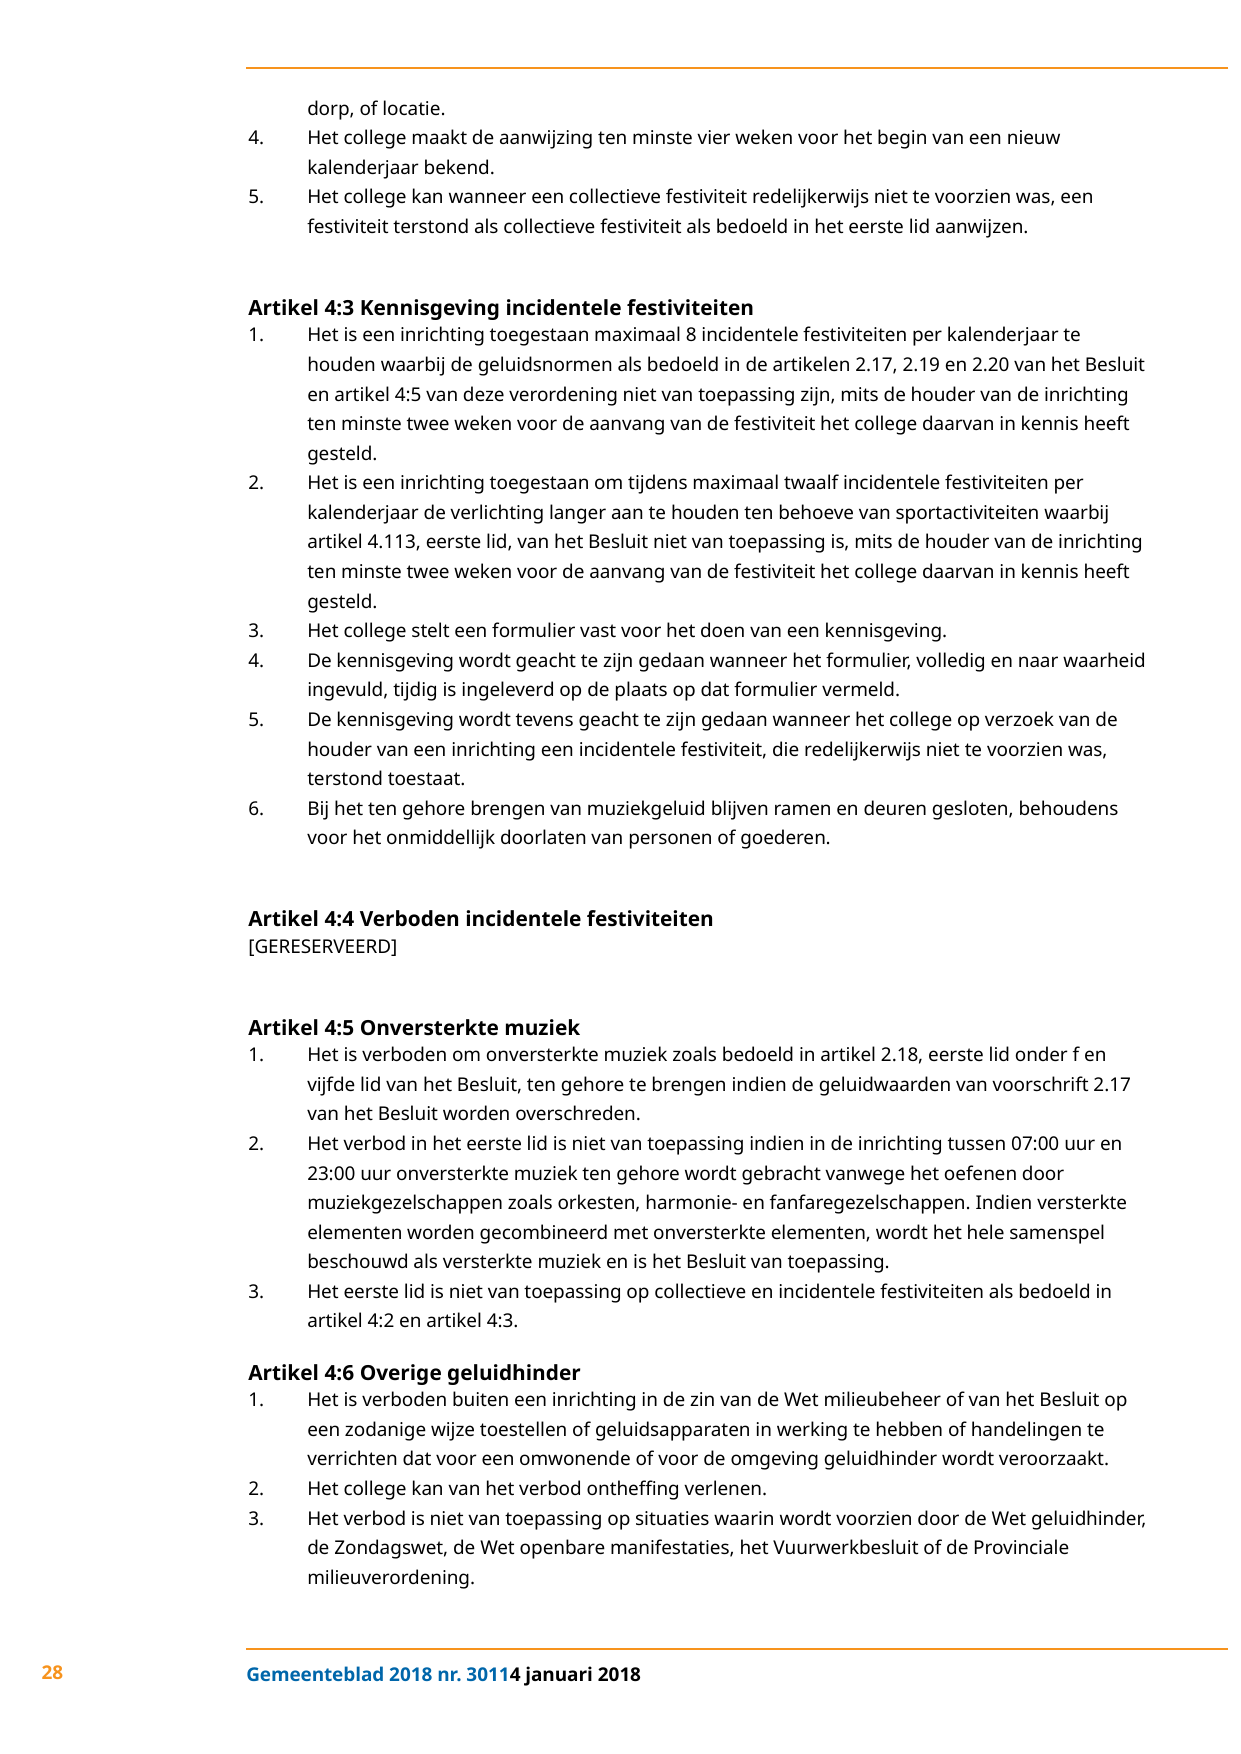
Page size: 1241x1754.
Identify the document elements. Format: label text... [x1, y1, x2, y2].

text Artikel 4:6 Overige geluidhinder [248, 1358, 1152, 1386]
list Het is een inrichting toegestaan maximaal 8 incidentele festiviteiten per kalenderjaar te houden waarbij de geluidsnormen als bedoeld in de artikelen 2.17, 2.19 en 2.20 van het Besluit en artikel 4:5 van deze verordening niet van toepassing zijn, mits de houder van de inrichting ten minste twee weken voor de aanvang van de festiviteit het college daarvan in kennis heeft gesteld. [248, 322, 1152, 466]
list Bij het ten gehore brengen van muziekgeluid blijven ramen en deuren gesloten, behoudens voor het onmiddellijk doorlaten van personen of goederen. [248, 795, 1152, 850]
list Het eerste lid is niet van toepassing op collectieve en incidentele festiviteiten als bedoeld in artikel 4:2 en artikel 4:3. [248, 1278, 1152, 1333]
list Het is verboden om onversterkte muziek zoals bedoeld in artikel 2.18, eerste lid onder f en vijfde lid van het Besluit, ten gehore te brengen indien de geluidwaarden van voorschrift 2.17 van het Besluit worden overschreden. [248, 1041, 1152, 1126]
list Het verbod in het eerste lid is niet van toepassing indien in de inrichting tussen 07:00 uur en 23:00 uur onversterkte muziek ten gehore wordt gebracht vanwege het oefenen door muziekgezelschappen zoals orkesten, harmonie- en fanfaregezelschappen. Indien versterkte elementen worden gecombineerd met onversterkte elementen, wordt het hele samenspel beschouwd als versterkte muziek en is het Besluit van toepassing. [248, 1130, 1152, 1274]
list Het is een inrichting toegestaan om tijdens maximaal twaalf incidentele festiviteiten per kalenderjaar de verlichting langer aan te houden ten behoeve van sportactiviteiten waarbij artikel 4.113, eerste lid, van het Besluit niet van toepassing is, mits de houder van de inrichting ten minste twee weken voor de aanvang van de festiviteit het college daarvan in kennis heeft gesteld. [248, 469, 1152, 613]
picture [41, 47, 231, 172]
list dorp, of locatie. [248, 95, 1152, 121]
list Het college stelt een formulier vast voor het doen van een kennisgeving. [248, 617, 1152, 643]
text Artikel 4:3 Kennisgeving incidentele festiviteiten [248, 293, 1152, 322]
list Het college kan wanneer een collectieve festiviteit redelijkerwijs niet te voorzien was, een festiviteit terstond als collectieve festiviteit als bedoeld in het eerste lid aanwijzen. [248, 183, 1152, 239]
text Artikel 4:4 Verboden incidentele festiviteiten [248, 904, 1152, 933]
list De kennisgeving wordt geacht te zijn gedaan wanneer het formulier, volledig en naar waarheid ingevuld, tijdig is ingeleverd op de plaats op dat formulier vermeld. [248, 647, 1152, 702]
list Het college maakt de aanwijzing ten minste vier weken voor het begin van een nieuw kalenderjaar bekend. [248, 124, 1152, 180]
text Artikel 4:5 Onversterkte muziek [248, 1013, 1152, 1041]
list De kennisgeving wordt tevens geacht te zijn gedaan wanneer het college op verzoek van de houder van een inrichting een incidentele festiviteit, die redelijkerwijs niet te voorzien was, terstond toestaat. [248, 706, 1152, 791]
list Het college kan van het verbod ontheffing verlenen. [248, 1475, 1152, 1501]
list Het is verboden buiten een inrichting in de zin van de Wet milieubeheer of van het Besluit op een zodanige wijze toestellen of geluidsapparaten in werking te hebben of handelingen te verrichten dat voor een omwonende of voor de omgeving geluidhinder wordt veroorzaakt. [248, 1386, 1152, 1471]
text [GERESERVEERD] [248, 933, 1152, 959]
list Het verbod is niet van toepassing op situaties waarin wordt voorzien door de Wet geluidhinder, de Zondagswet, de Wet openbare manifestaties, het Vuurwerkbesluit of de Provinciale milieuverordening. [248, 1505, 1152, 1590]
